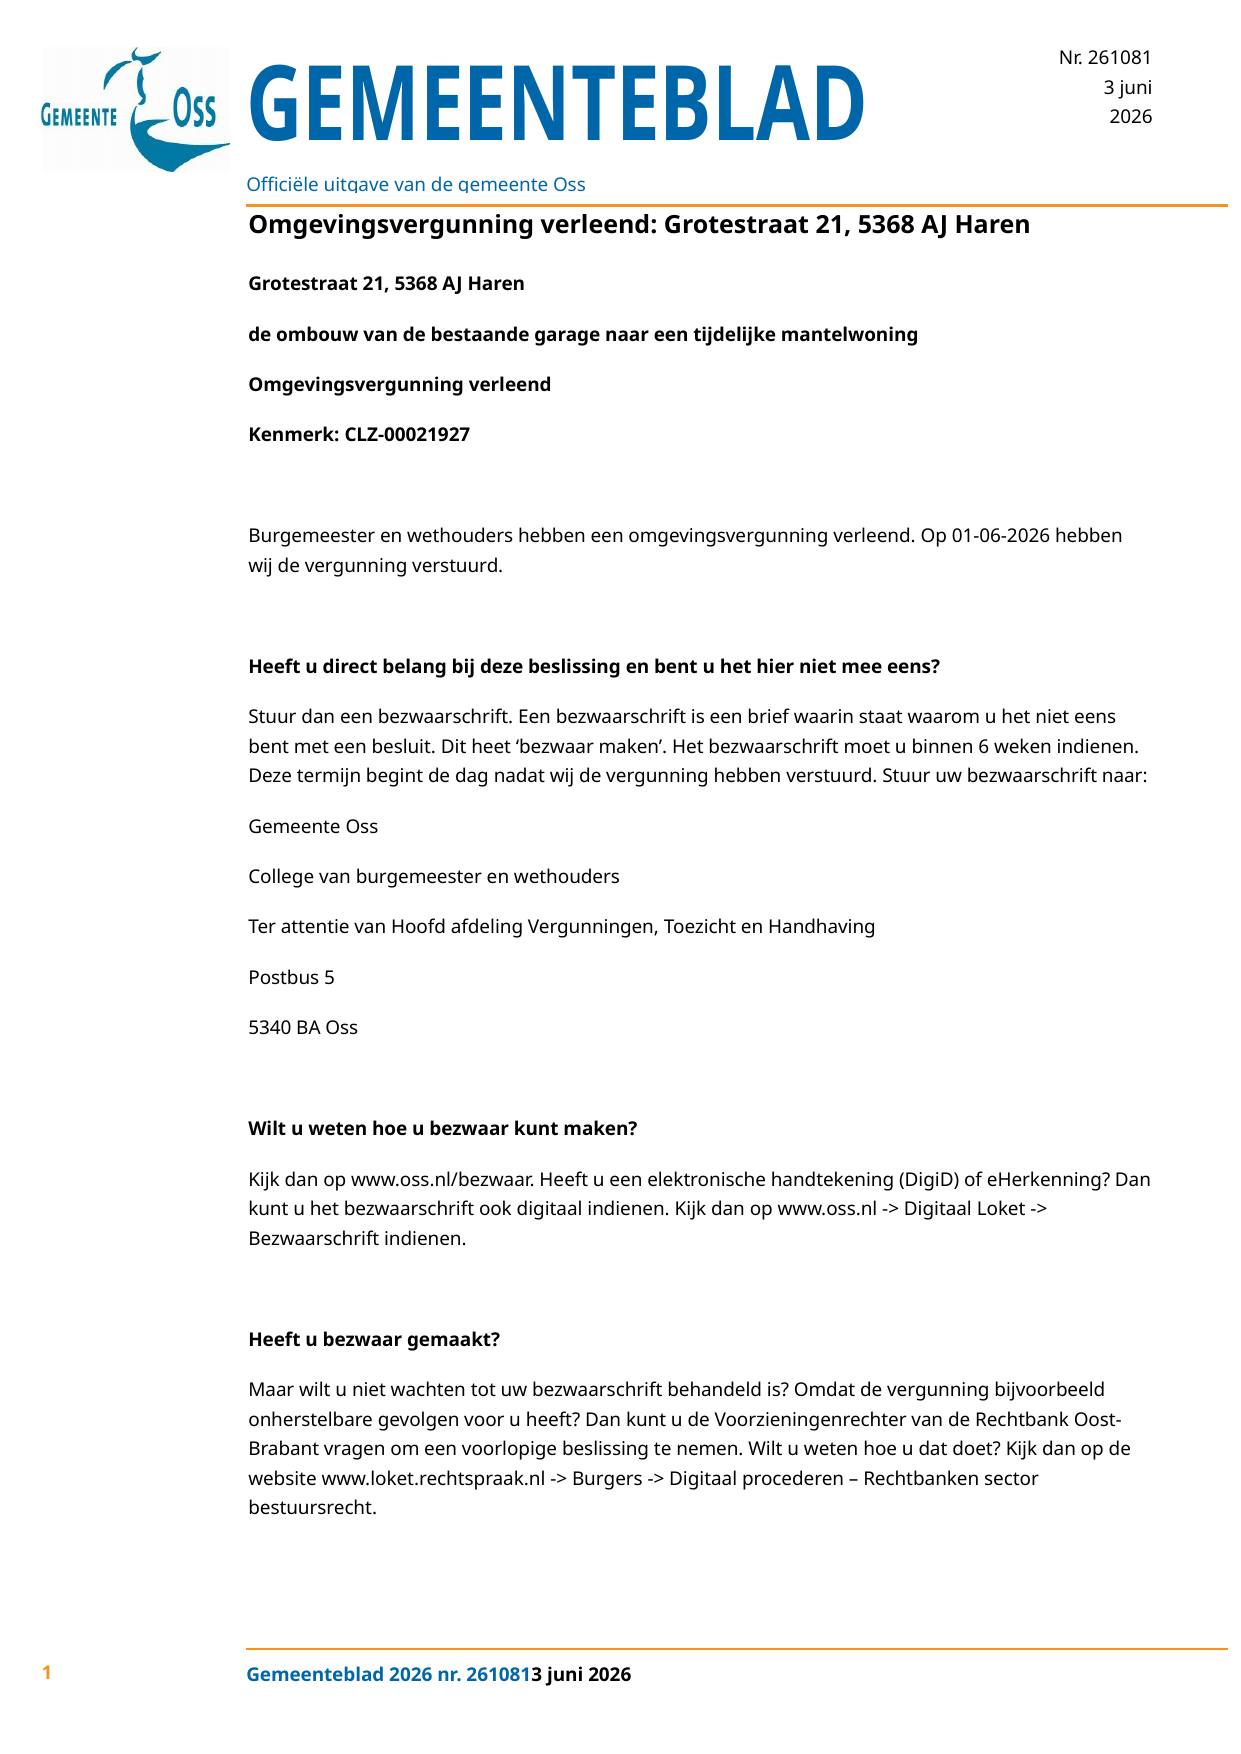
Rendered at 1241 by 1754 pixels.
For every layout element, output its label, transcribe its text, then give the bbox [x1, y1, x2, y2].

text Ter attentie van Hoofd afdeling Vergunningen, Toezicht en Handhaving [248, 914, 1152, 939]
text Grotestraat 21, 5368 AJ Haren [248, 270, 1152, 296]
text College van burgemeester en wethouders [248, 863, 1152, 889]
picture [41, 47, 231, 172]
text Wilt u weten hoe u bezwaar kunt maken? [248, 1115, 1152, 1141]
text Kenmerk: CLZ-00021927 [248, 422, 1152, 447]
text 5340 BA Oss [248, 1014, 1152, 1040]
text de ombouw van de bestaande garage naar een tijdelijke mantelwoning [248, 321, 1152, 346]
text Stuur dan een bezwaarschrift. Een bezwaarschrift is een brief waarin staat waarom u het niet eens bent met een besluit. Dit heet ‘bezwaar maken’. Het bezwaarschrift moet u binnen 6 weken indienen. Deze termijn begint de dag nadat wij de vergunning hebben verstuurd. Stuur uw bezwaarschrift naar: [248, 703, 1152, 788]
text Omgevingsvergunning verleend [248, 371, 1152, 397]
text Heeft u bezwaar gemaakt? [248, 1326, 1152, 1351]
text Omgevingsvergunning verleend: Grotestraat 21, 5368 AJ Haren [248, 207, 1152, 241]
text Burgemeester en wethouders hebben een omgevingsvergunning verleend. Op 01-06-2026 hebben wij de vergunning verstuurd. [248, 522, 1152, 578]
text Maar wilt u niet wachten tot uw bezwaarschrift behandeld is? Omdat de vergunning bijvoorbeeld onherstelbare gevolgen voor u heeft? Dan kunt u de Voorzieningenrechter van de Rechtbank Oost-Brabant vragen om een voorlopige beslissing te nemen. Wilt u weten hoe u dat doet? Kijk dan op de website www.loket.rechtspraak.nl -> Burgers -> Digitaal procederen – Rechtbanken sector bestuursrecht. [248, 1376, 1152, 1520]
text Postbus 5 [248, 964, 1152, 990]
text Heeft u direct belang bij deze beslissing en bent u het hier niet mee eens? [248, 653, 1152, 678]
text Gemeente Oss [248, 813, 1152, 838]
text Kijk dan op www.oss.nl/bezwaar. Heeft u een elektronische handtekening (DigiD) of eHerkenning? Dan kunt u het bezwaarschrift ook digitaal indienen. Kijk dan op www.oss.nl -> Digitaal Loket -> Bezwaarschrift indienen. [248, 1166, 1152, 1251]
